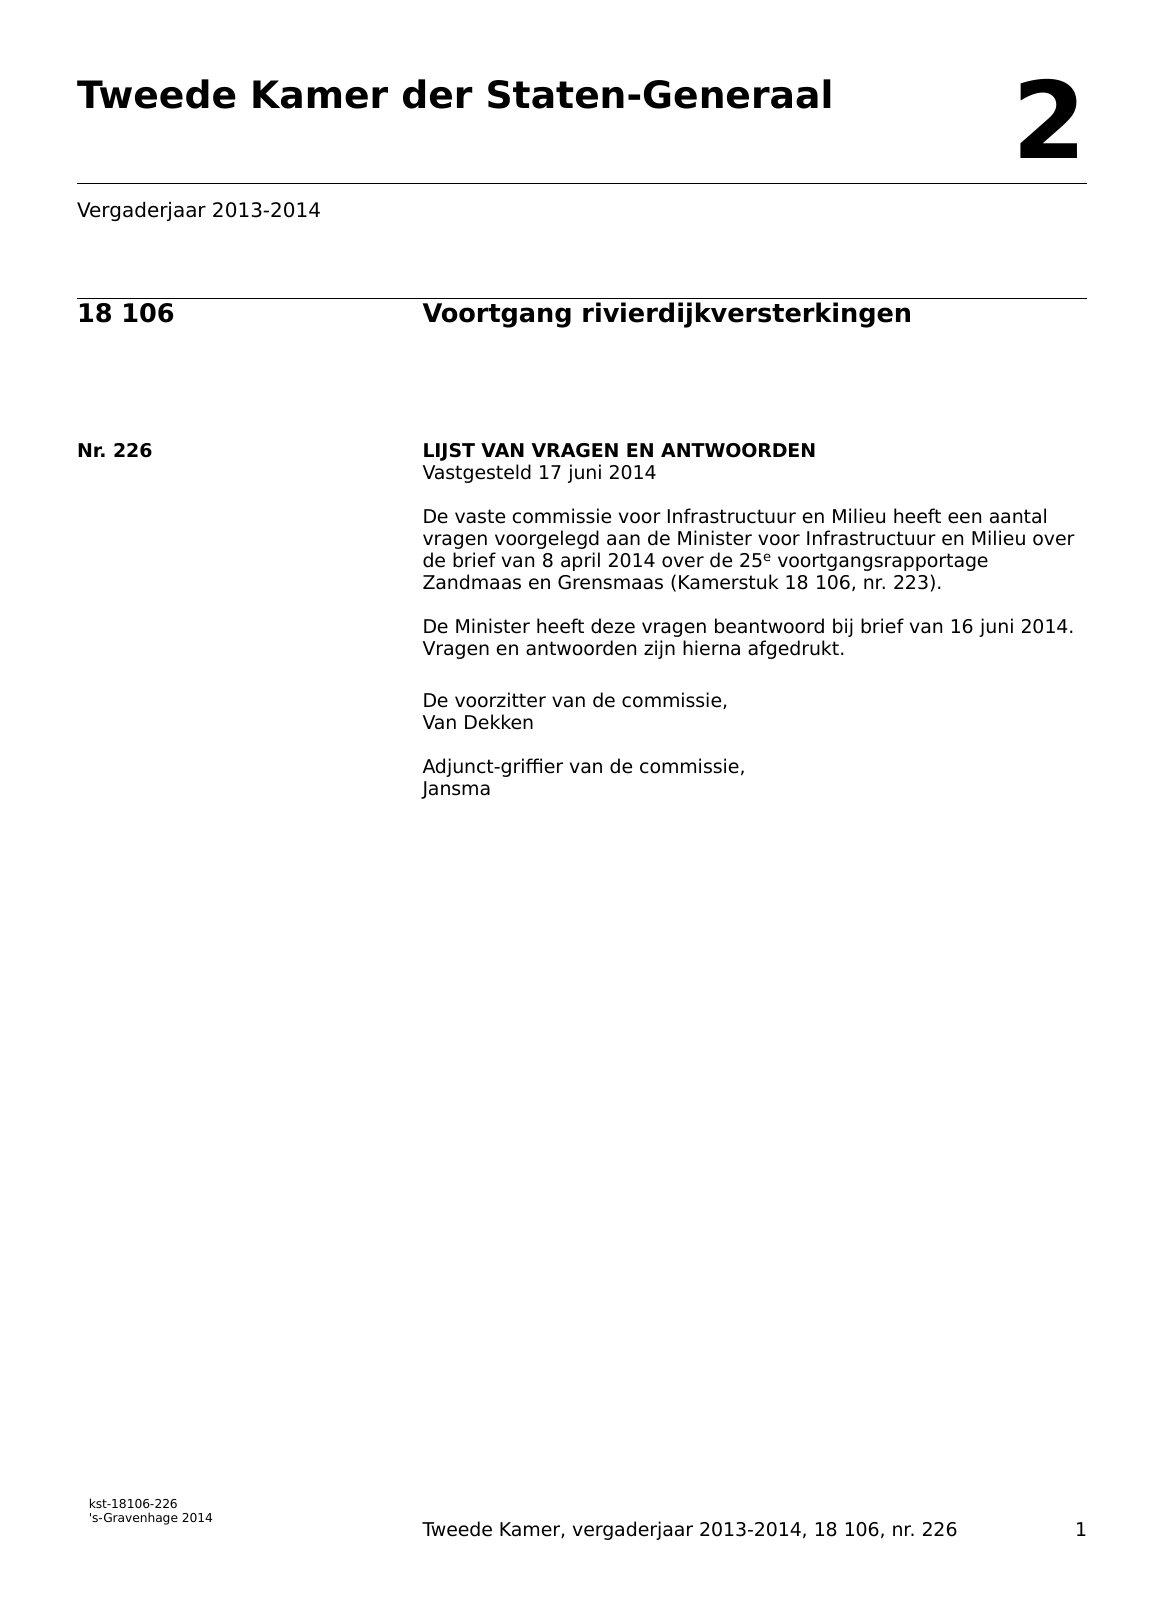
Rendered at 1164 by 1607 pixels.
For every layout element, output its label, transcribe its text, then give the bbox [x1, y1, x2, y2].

subtitle Nr. 226 LIJST VAN VRAGEN EN ANTWOORDEN [77, 440, 1087, 462]
text Vastgesteld 17 juni 2014 [422, 462, 1087, 484]
text De voorzitter van de commissie, Van Dekken [422, 690, 1087, 734]
text De Minister heeft deze vragen beantwoord bij brief van 16 juni 2014. Vragen en antwoorden zijn hierna afgedrukt. [422, 616, 1087, 660]
subtitle 18 106 Voortgang rivierdijkversterkingen [77, 299, 1087, 329]
text Adjunct-griffier van de commissie, Jansma [422, 756, 1087, 800]
table_header 2 [886, 59, 1087, 183]
table_cell Vergaderjaar 2013-2014 [77, 184, 1087, 298]
text De vaste commissie voor Infrastructuur en Milieu heeft een aantal vragen voorgelegd aan de Minister voor Infrastructuur en Milieu over de brief van 8 april 2014 over de 25e voortgangsrapportage Zandmaas en Grensmaas (Kamerstuk 18 106, nr. 223). [422, 506, 1087, 594]
text kst-18106-226 [88, 1497, 323, 1511]
text 's-Gravenhage 2014 [88, 1511, 323, 1525]
table_header Tweede Kamer der Staten-Generaal [77, 59, 886, 183]
